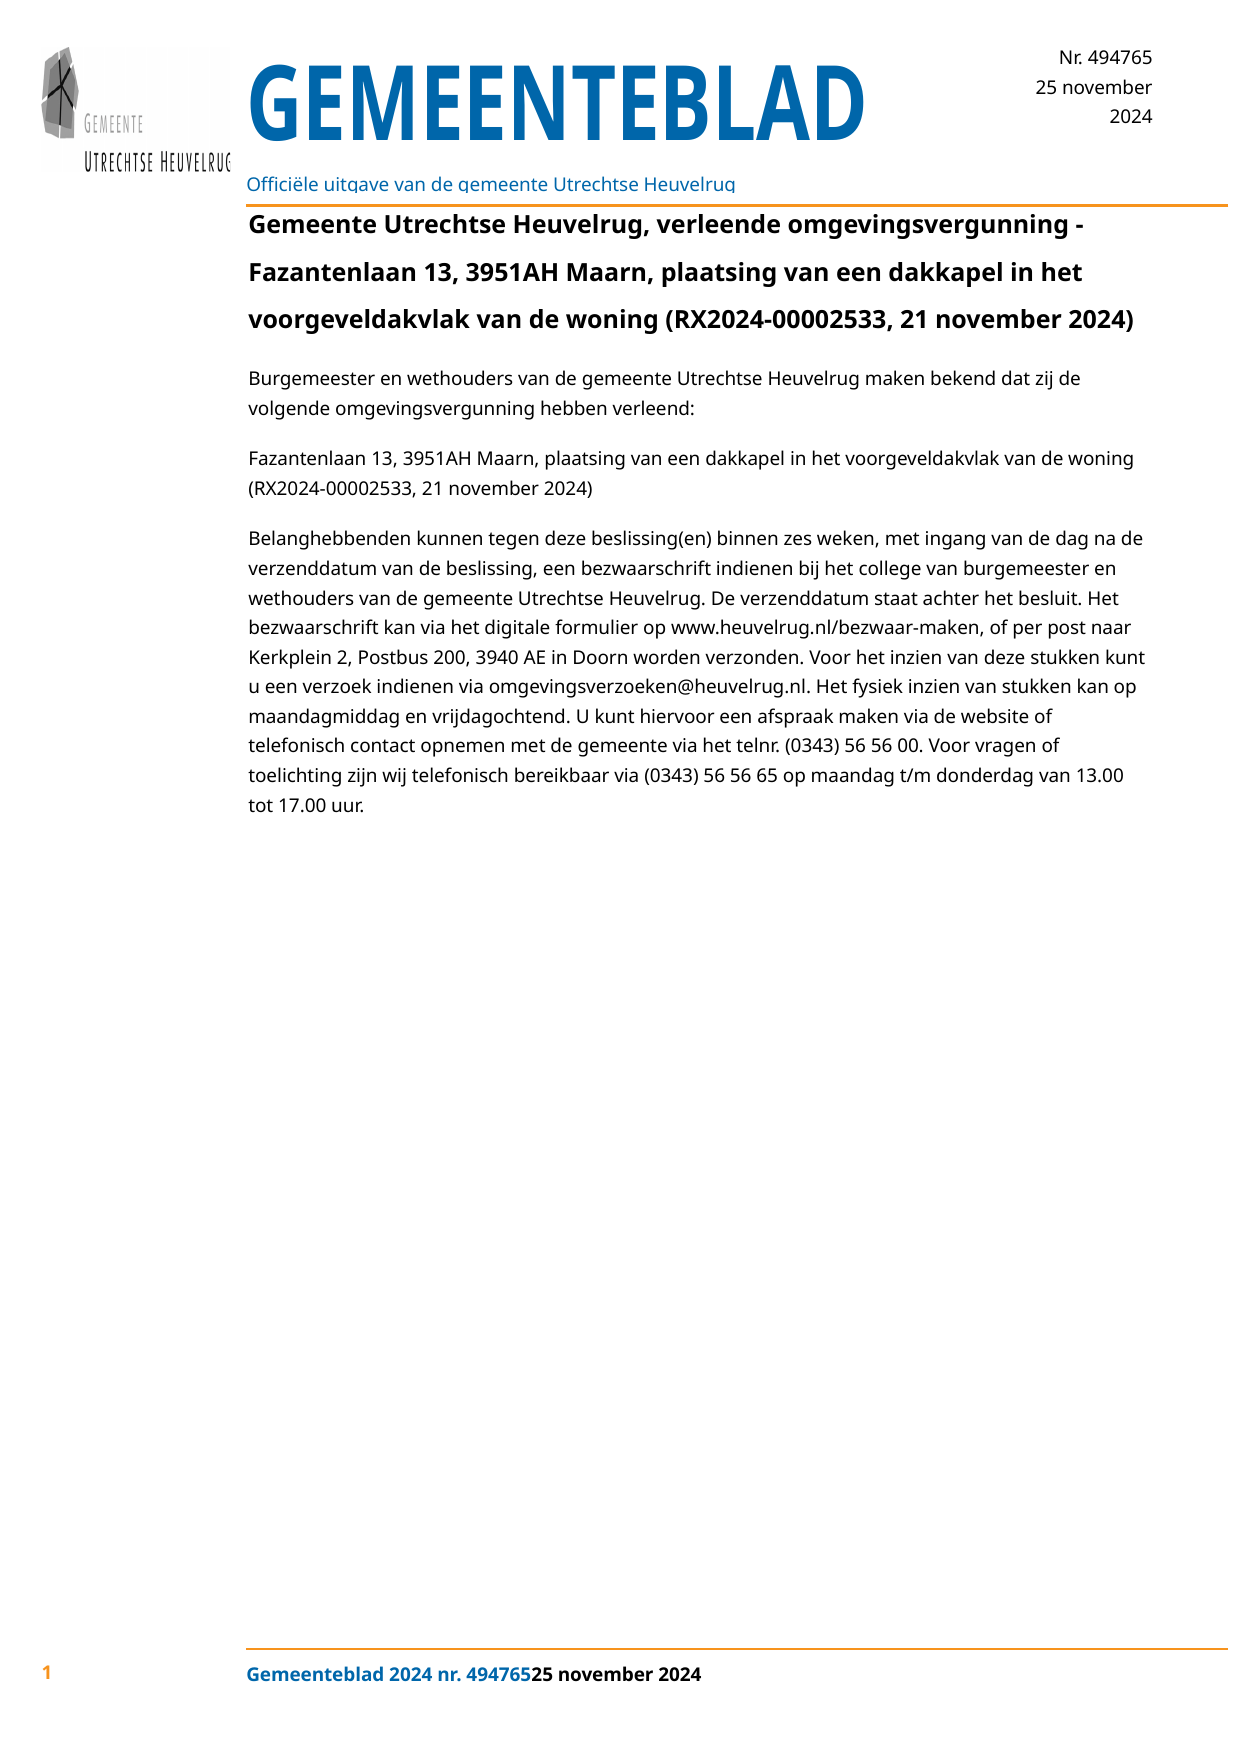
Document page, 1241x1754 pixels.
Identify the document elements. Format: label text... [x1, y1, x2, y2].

text Burgemeester en wethouders van de gemeente Utrechtse Heuvelrug maken bekend dat zij de volgende omgevingsvergunning hebben verleend: [248, 366, 1152, 421]
text Gemeente Utrechtse Heuvelrug, verleende omgevingsvergunning - Fazantenlaan 13, 3951AH Maarn, plaatsing van een dakkapel in het voorgeveldakvlak van de woning (RX2024-00002533, 21 november 2024) [248, 207, 1152, 336]
picture [41, 47, 231, 172]
text Belanghebbenden kunnen tegen deze beslissing(en) binnen zes weken, met ingang van de dag na de verzenddatum van de beslissing, een bezwaarschrift indienen bij het college van burgemeester en wethouders van de gemeente Utrechtse Heuvelrug. De verzenddatum staat achter het besluit. Het bezwaarschrift kan via het digitale formulier op www.heuvelrug.nl/bezwaar-maken, of per post naar Kerkplein 2, Postbus 200, 3940 AE in Doorn worden verzonden. Voor het inzien van deze stukken kunt u een verzoek indienen via omgevingsverzoeken@heuvelrug.nl. Het fysiek inzien van stukken kan op maandagmiddag en vrijdagochtend. U kunt hiervoor een afspraak maken via de website of telefonisch contact opnemen met de gemeente via het telnr. (0343) 56 56 00. Voor vragen of toelichting zijn wij telefonisch bereikbaar via (0343) 56 56 65 op maandag t/m donderdag van 13.00 tot 17.00 uur. [248, 526, 1152, 817]
text Fazantenlaan 13, 3951AH Maarn, plaatsing van een dakkapel in het voorgeveldakvlak van de woning (RX2024-00002533, 21 november 2024) [248, 446, 1152, 501]
